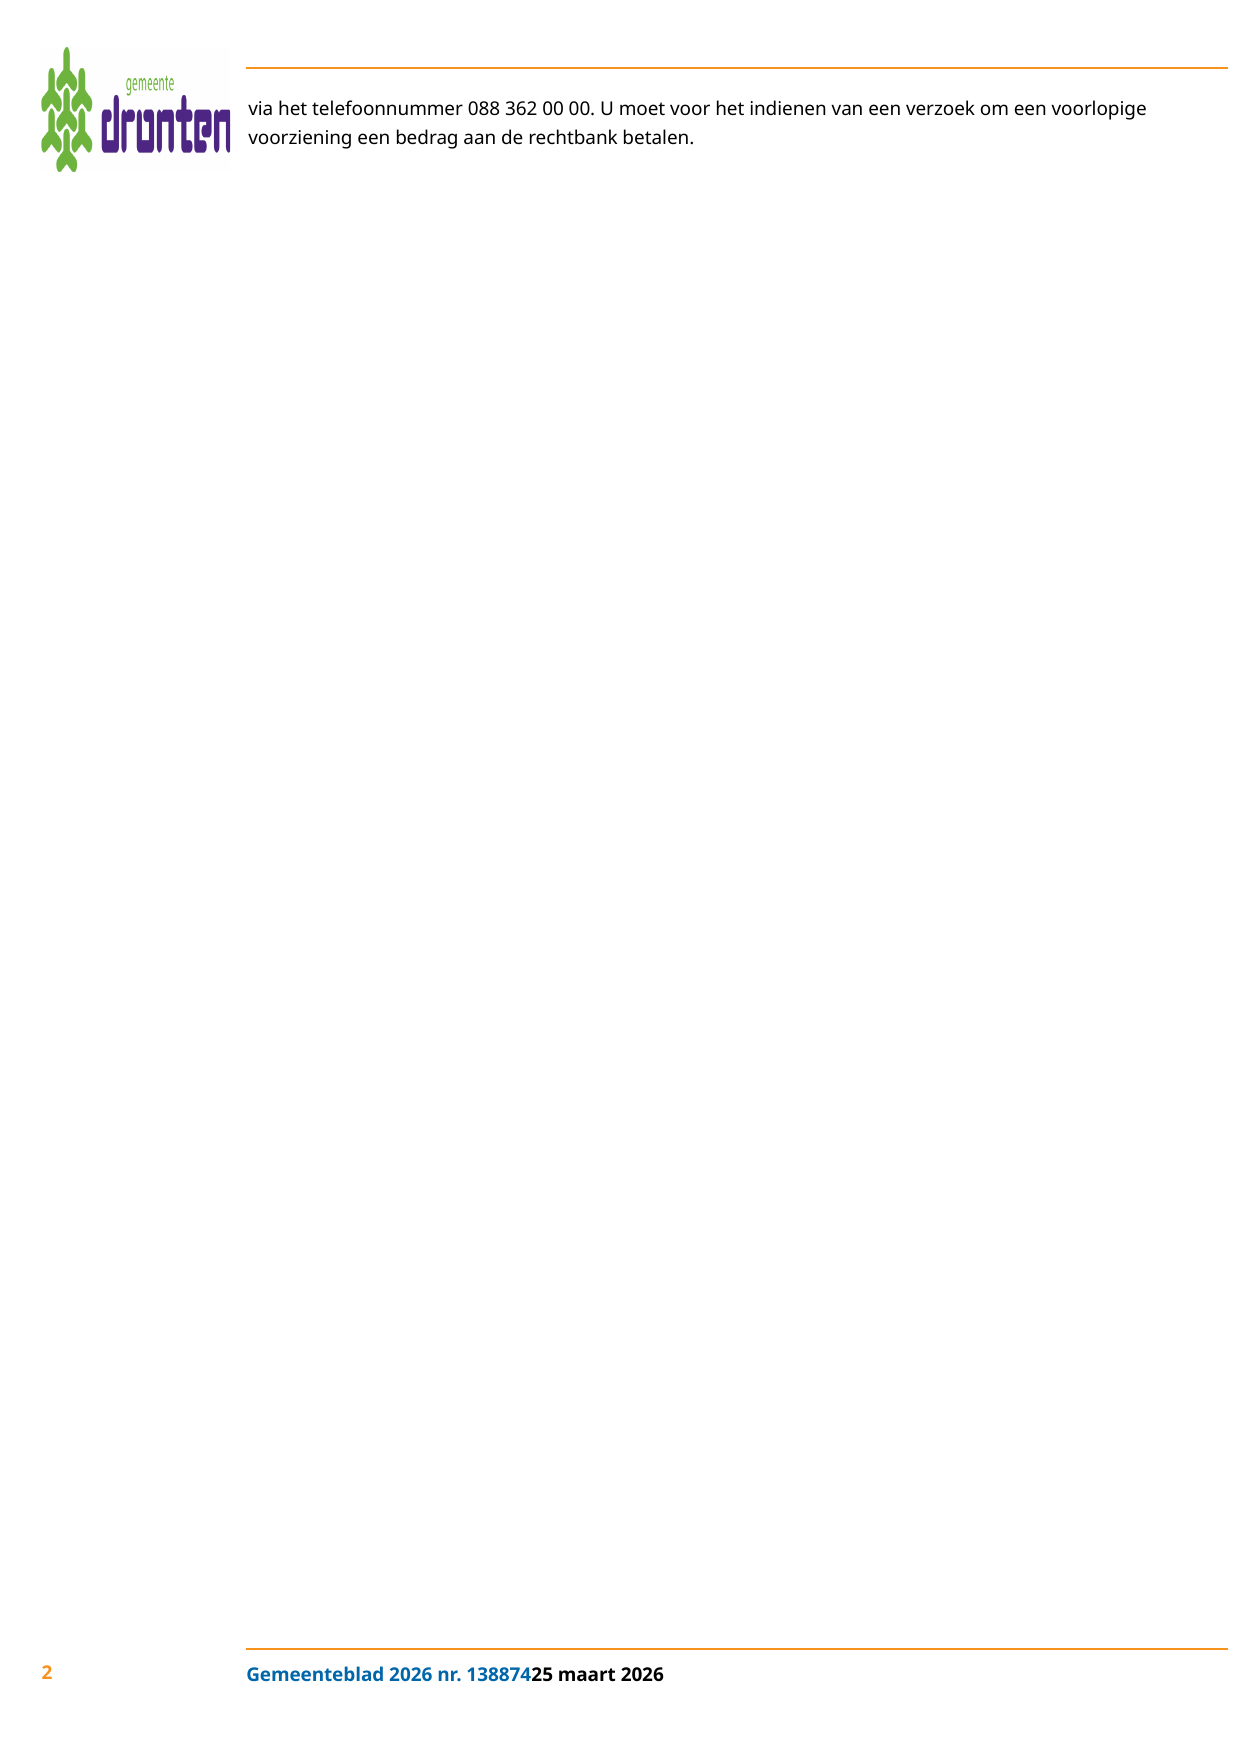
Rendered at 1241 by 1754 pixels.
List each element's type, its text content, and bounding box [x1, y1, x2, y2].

text via het telefoonnummer 088 362 00 00. U moet voor het indienen van een verzoek om een voorlopige voorziening een bedrag aan de rechtbank betalen. [248, 95, 1152, 150]
picture [41, 47, 231, 172]
